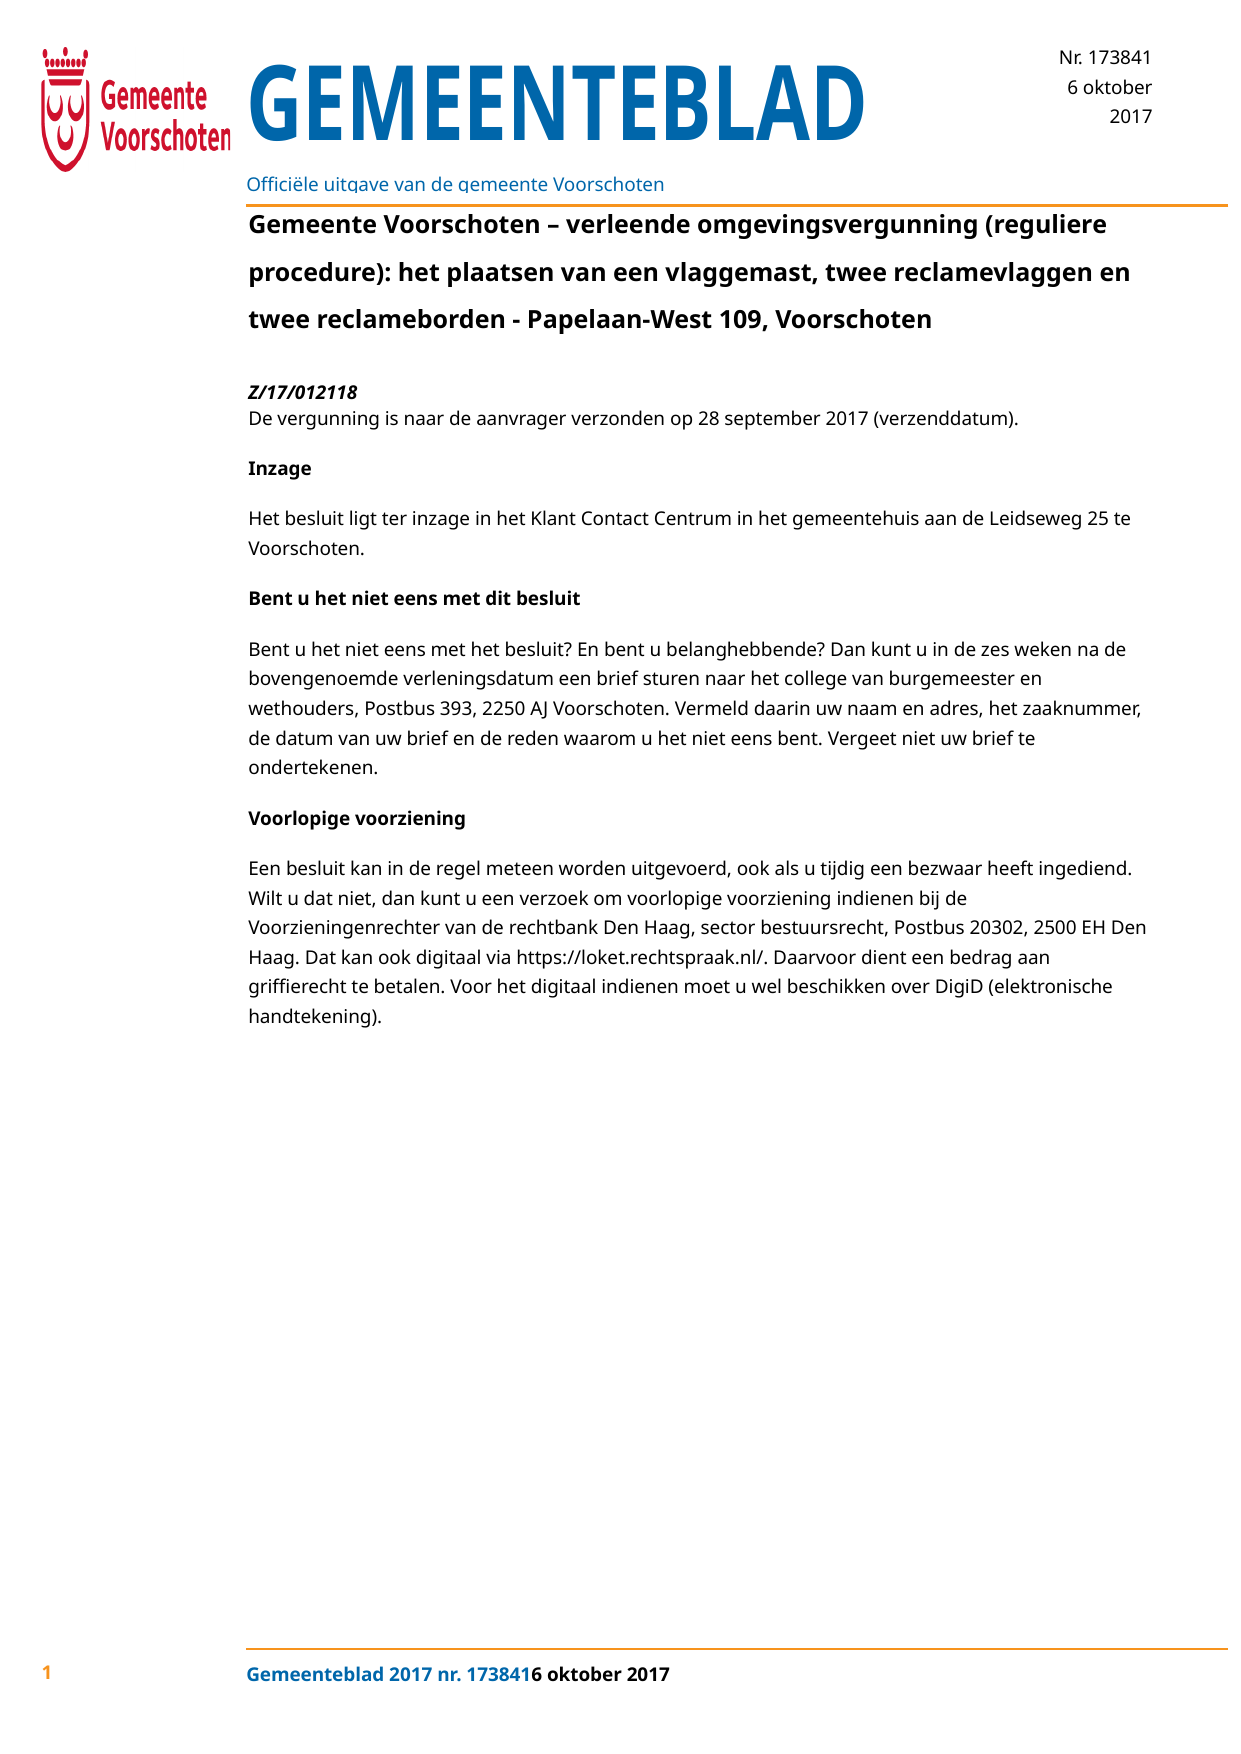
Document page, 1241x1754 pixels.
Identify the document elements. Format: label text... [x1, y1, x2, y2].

text Bent u het niet eens met dit besluit [248, 586, 1152, 611]
text Het besluit ligt ter inzage in het Klant Contact Centrum in het gemeentehuis aan de Leidseweg 25 te Voorschoten. [248, 506, 1152, 561]
text Z/17/012118 [248, 379, 1152, 405]
text Voorlopige voorziening [248, 805, 1152, 831]
picture [41, 47, 231, 172]
text Inzage [248, 455, 1152, 481]
text Een besluit kan in de regel meteen worden uitgevoerd, ook als u tijdig een bezwaar heeft ingediend. Wilt u dat niet, dan kunt u een verzoek om voorlopige voorziening indienen bij de Voorzieningenrechter van de rechtbank Den Haag, sector bestuursrecht, Postbus 20302, 2500 EH Den Haag. Dat kan ook digitaal via https://loket.rechtspraak.nl/. Daarvoor dient een bedrag aan griffierecht te betalen. Voor het digitaal indienen moet u wel beschikken over DigiD (elektronische handtekening). [248, 855, 1152, 1029]
text Gemeente Voorschoten – verleende omgevingsvergunning (reguliere procedure): het plaatsen van een vlaggemast, twee reclamevlaggen en twee reclameborden - Papelaan-West 109, Voorschoten [248, 207, 1152, 336]
text Bent u het niet eens met het besluit? En bent u belanghebbende? Dan kunt u in de zes weken na de bovengenoemde verleningsdatum een brief sturen naar het college van burgemeester en wethouders, Postbus 393, 2250 AJ Voorschoten. Vermeld daarin uw naam en adres, het zaaknummer, de datum van uw brief en de reden waarom u het niet eens bent. Vergeet niet uw brief te ondertekenen. [248, 636, 1152, 780]
text De vergunning is naar de aanvrager verzonden op 28 september 2017 (verzenddatum). [248, 405, 1152, 431]
